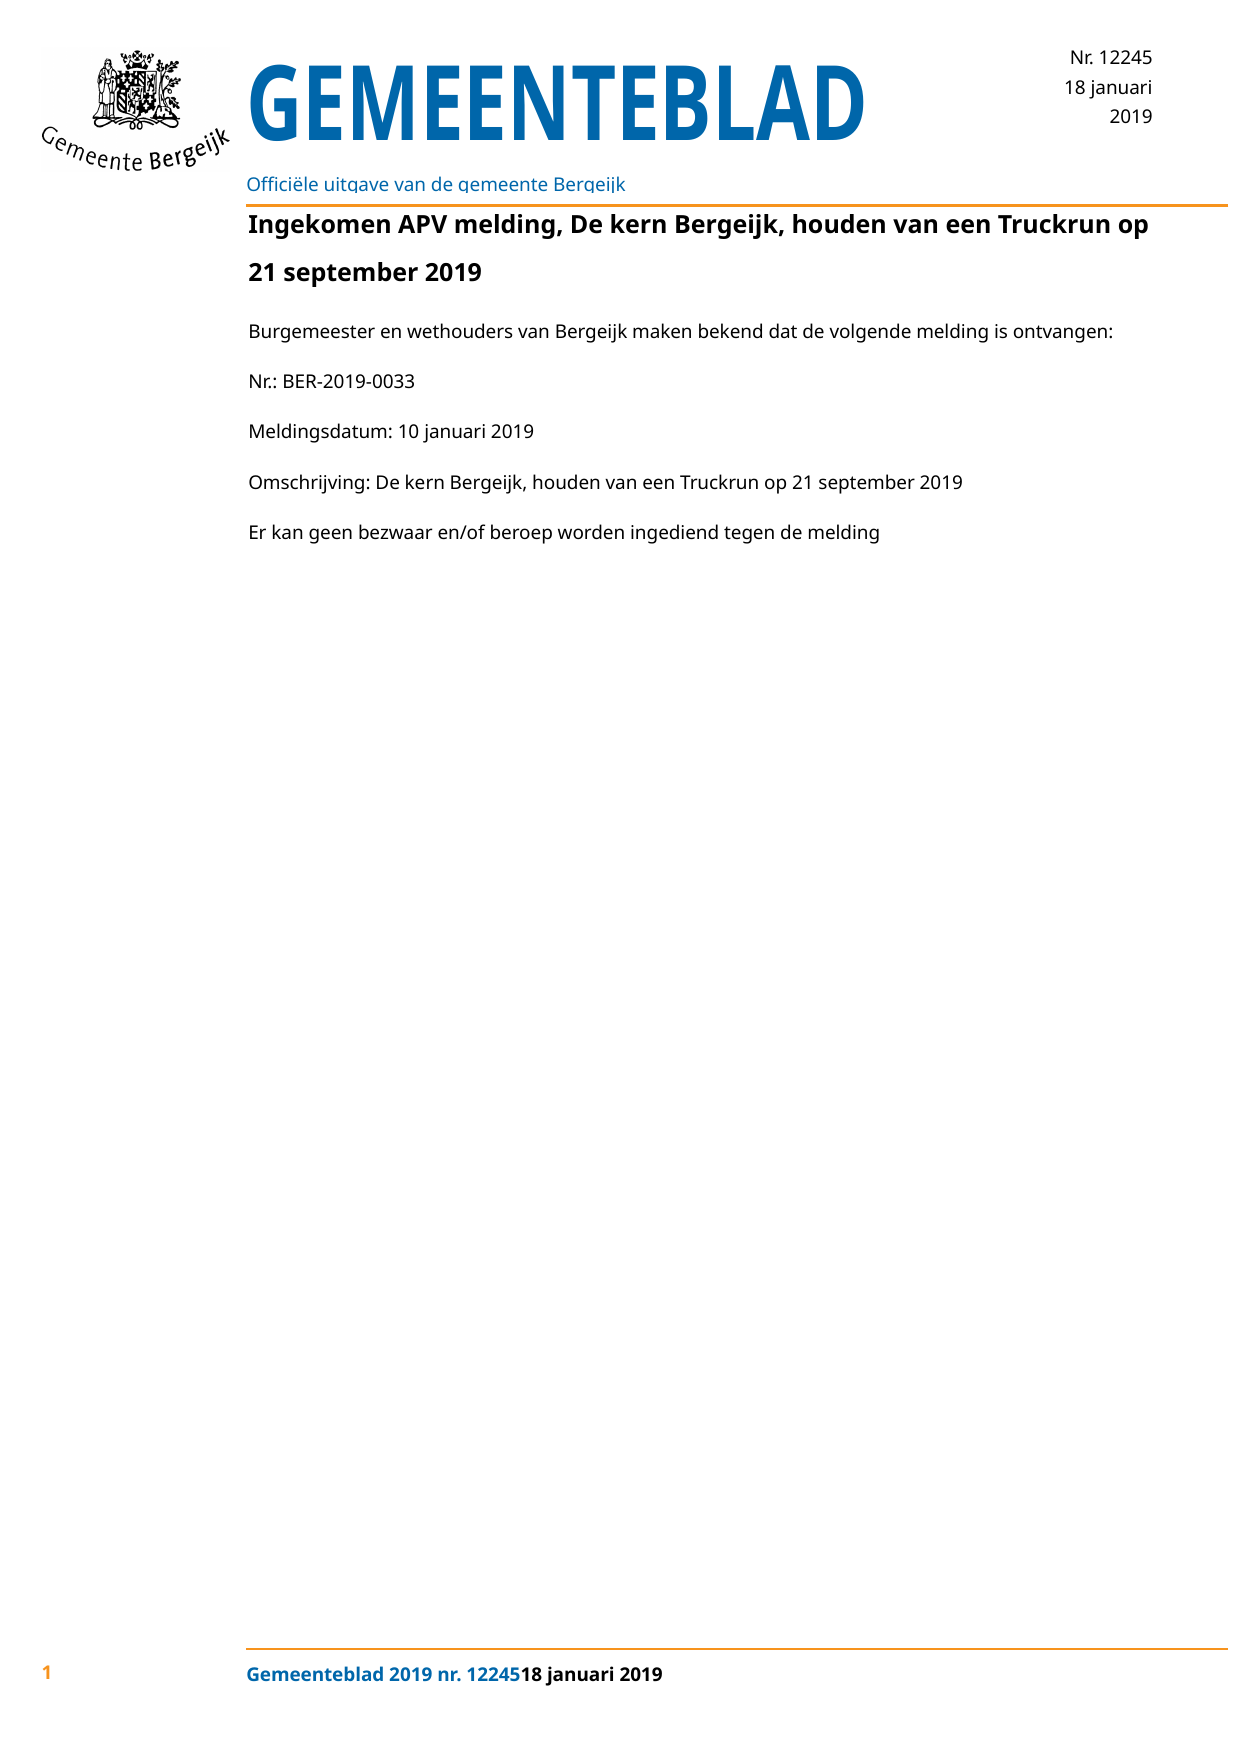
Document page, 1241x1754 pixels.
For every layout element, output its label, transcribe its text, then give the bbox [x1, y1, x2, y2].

text Burgemeester en wethouders van Bergeijk maken bekend dat de volgende melding is ontvangen: [248, 318, 1152, 344]
text Ingekomen APV melding, De kern Bergeijk, houden van een Truckrun op 21 september 2019 [248, 207, 1152, 288]
text Nr.: BER-2019-0033 [248, 368, 1152, 394]
text Meldingsdatum: 10 januari 2019 [248, 419, 1152, 444]
text Er kan geen bezwaar en/of beroep worden ingediend tegen de melding [248, 519, 1152, 545]
picture [41, 47, 231, 172]
text Omschrijving: De kern Bergeijk, houden van een Truckrun op 21 september 2019 [248, 469, 1152, 495]
